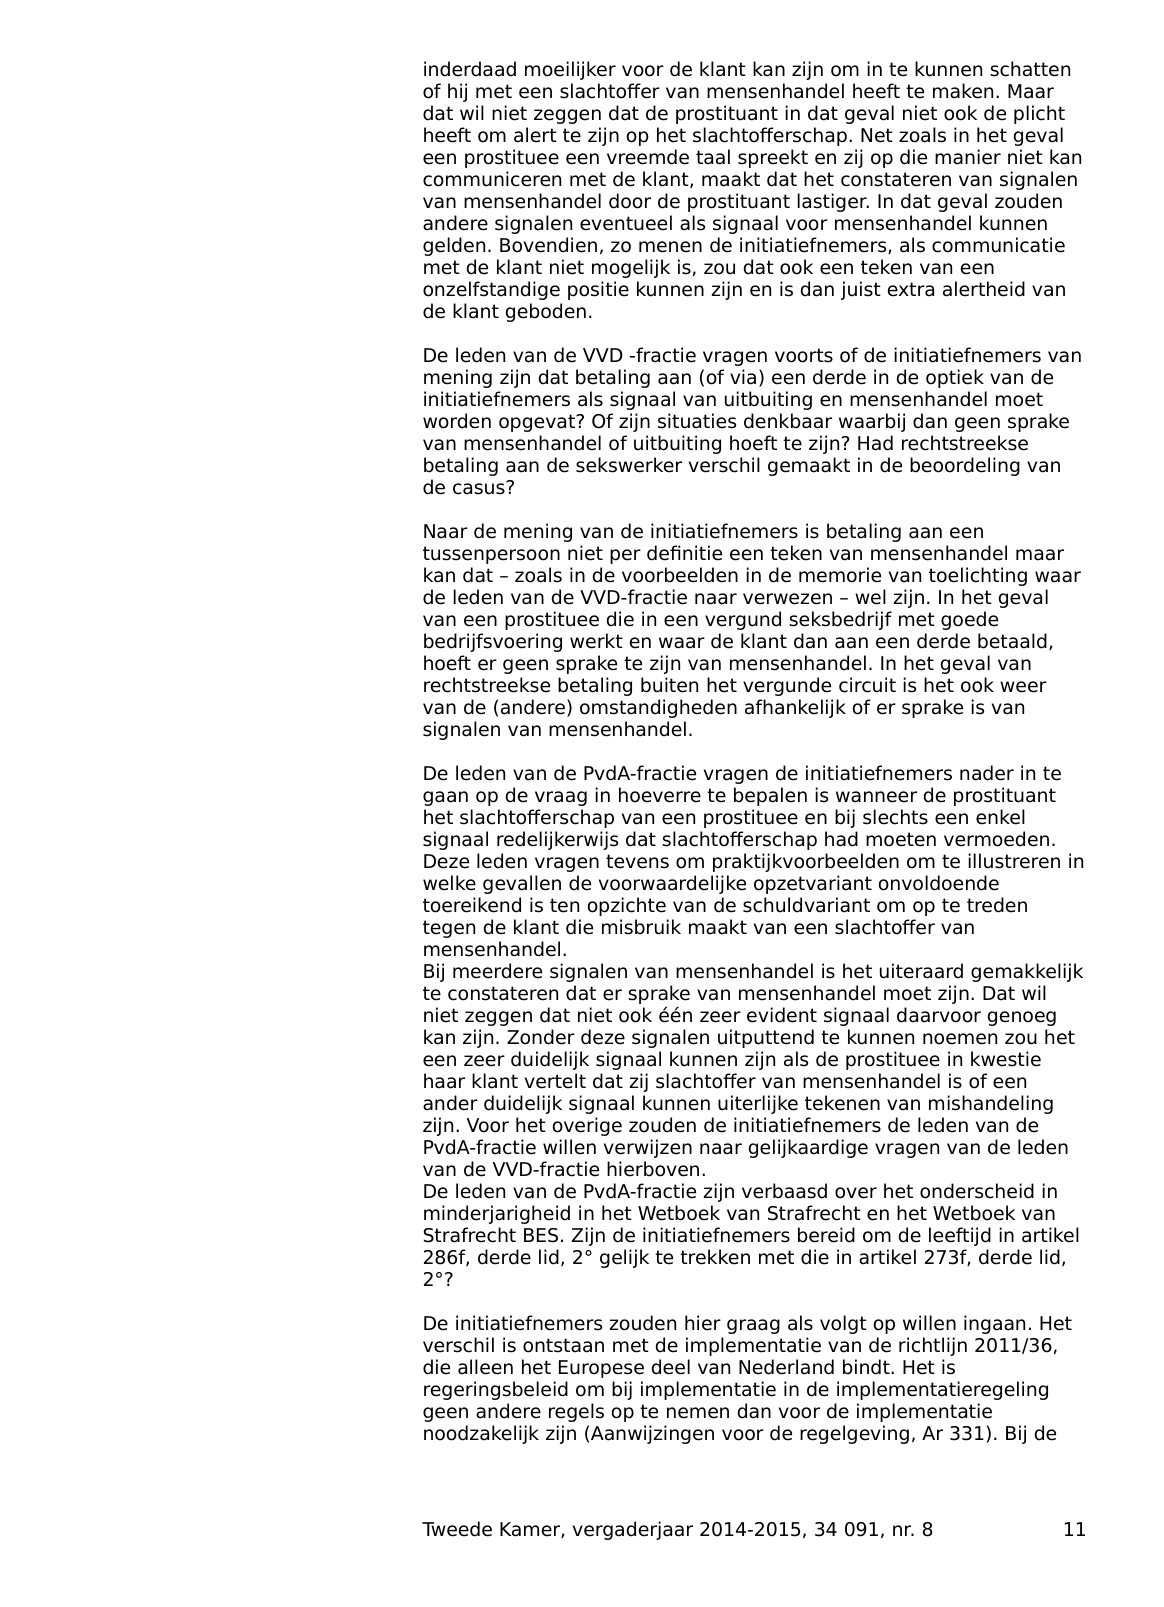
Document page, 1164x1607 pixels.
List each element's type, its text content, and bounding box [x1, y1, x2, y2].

text De leden van de PvdA-fractie vragen de initiatiefnemers nader in te gaan op de vraag in hoeverre te bepalen is wanneer de prostituant het slachtofferschap van een prostituee en bij slechts een enkel signaal redelijkerwijs dat slachtofferschap had moeten vermoeden. Deze leden vragen tevens om praktijkvoorbeelden om te illustreren in welke gevallen de voorwaardelijke opzetvariant onvoldoende toereikend is ten opzichte van de schuldvariant om op te treden tegen de klant die misbruik maakt van een slachtoffer van mensenhandel. [422, 763, 1087, 961]
text Bij meerdere signalen van mensenhandel is het uiteraard gemakkelijk te constateren dat er sprake van mensenhandel moet zijn. Dat wil niet zeggen dat niet ook één zeer evident signaal daarvoor genoeg kan zijn. Zonder deze signalen uitputtend te kunnen noemen zou het een zeer duidelijk signaal kunnen zijn als de prostituee in kwestie haar klant vertelt dat zij slachtoffer van mensenhandel is of een ander duidelijk signaal kunnen uiterlijke tekenen van mishandeling zijn. Voor het overige zouden de initiatiefnemers de leden van de PvdA-fractie willen verwijzen naar gelijkaardige vragen van de leden van de VVD-fractie hierboven. [422, 961, 1087, 1181]
text De leden van de VVD -fractie vragen voorts of de initiatiefnemers van mening zijn dat betaling aan (of via) een derde in de optiek van de initiatiefnemers als signaal van uitbuiting en mensenhandel moet worden opgevat? Of zijn situaties denkbaar waarbij dan geen sprake van mensenhandel of uitbuiting hoeft te zijn? Had rechtstreekse betaling aan de sekswerker verschil gemaakt in de beoordeling van de casus? [422, 345, 1087, 499]
text inderdaad moeilijker voor de klant kan zijn om in te kunnen schatten of hij met een slachtoffer van mensenhandel heeft te maken. Maar dat wil niet zeggen dat de prostituant in dat geval niet ook de plicht heeft om alert te zijn op het slachtofferschap. Net zoals in het geval een prostituee een vreemde taal spreekt en zij op die manier niet kan communiceren met de klant, maakt dat het constateren van signalen van mensenhandel door de prostituant lastiger. In dat geval zouden andere signalen eventueel als signaal voor mensenhandel kunnen gelden. Bovendien, zo menen de initiatiefnemers, als communicatie met de klant niet mogelijk is, zou dat ook een teken van een onzelfstandige positie kunnen zijn en is dan juist extra alertheid van de klant geboden. [422, 59, 1087, 323]
text Naar de mening van de initiatiefnemers is betaling aan een tussenpersoon niet per definitie een teken van mensenhandel maar kan dat – zoals in de voorbeelden in de memorie van toelichting waar de leden van de VVD-fractie naar verwezen – wel zijn. In het geval van een prostituee die in een vergund seksbedrijf met goede bedrijfsvoering werkt en waar de klant dan aan een derde betaald, hoeft er geen sprake te zijn van mensenhandel. In het geval van rechtstreekse betaling buiten het vergunde circuit is het ook weer van de (andere) omstandigheden afhankelijk of er sprake is van signalen van mensenhandel. [422, 521, 1087, 741]
text De initiatiefnemers zouden hier graag als volgt op willen ingaan. Het verschil is ontstaan met de implementatie van de richtlijn 2011/36, die alleen het Europese deel van Nederland bindt. Het is regeringsbeleid om bij implementatie in de implementatieregeling geen andere regels op te nemen dan voor de implementatie noodzakelijk zijn (Aanwijzingen voor de regelgeving, Ar 331). Bij de [422, 1313, 1087, 1444]
text De leden van de PvdA-fractie zijn verbaasd over het onderscheid in minderjarigheid in het Wetboek van Strafrecht en het Wetboek van Strafrecht BES. Zijn de initiatiefnemers bereid om de leeftijd in artikel 286f, derde lid, 2° gelijk te trekken met die in artikel 273f, derde lid, 2°? [422, 1181, 1087, 1291]
